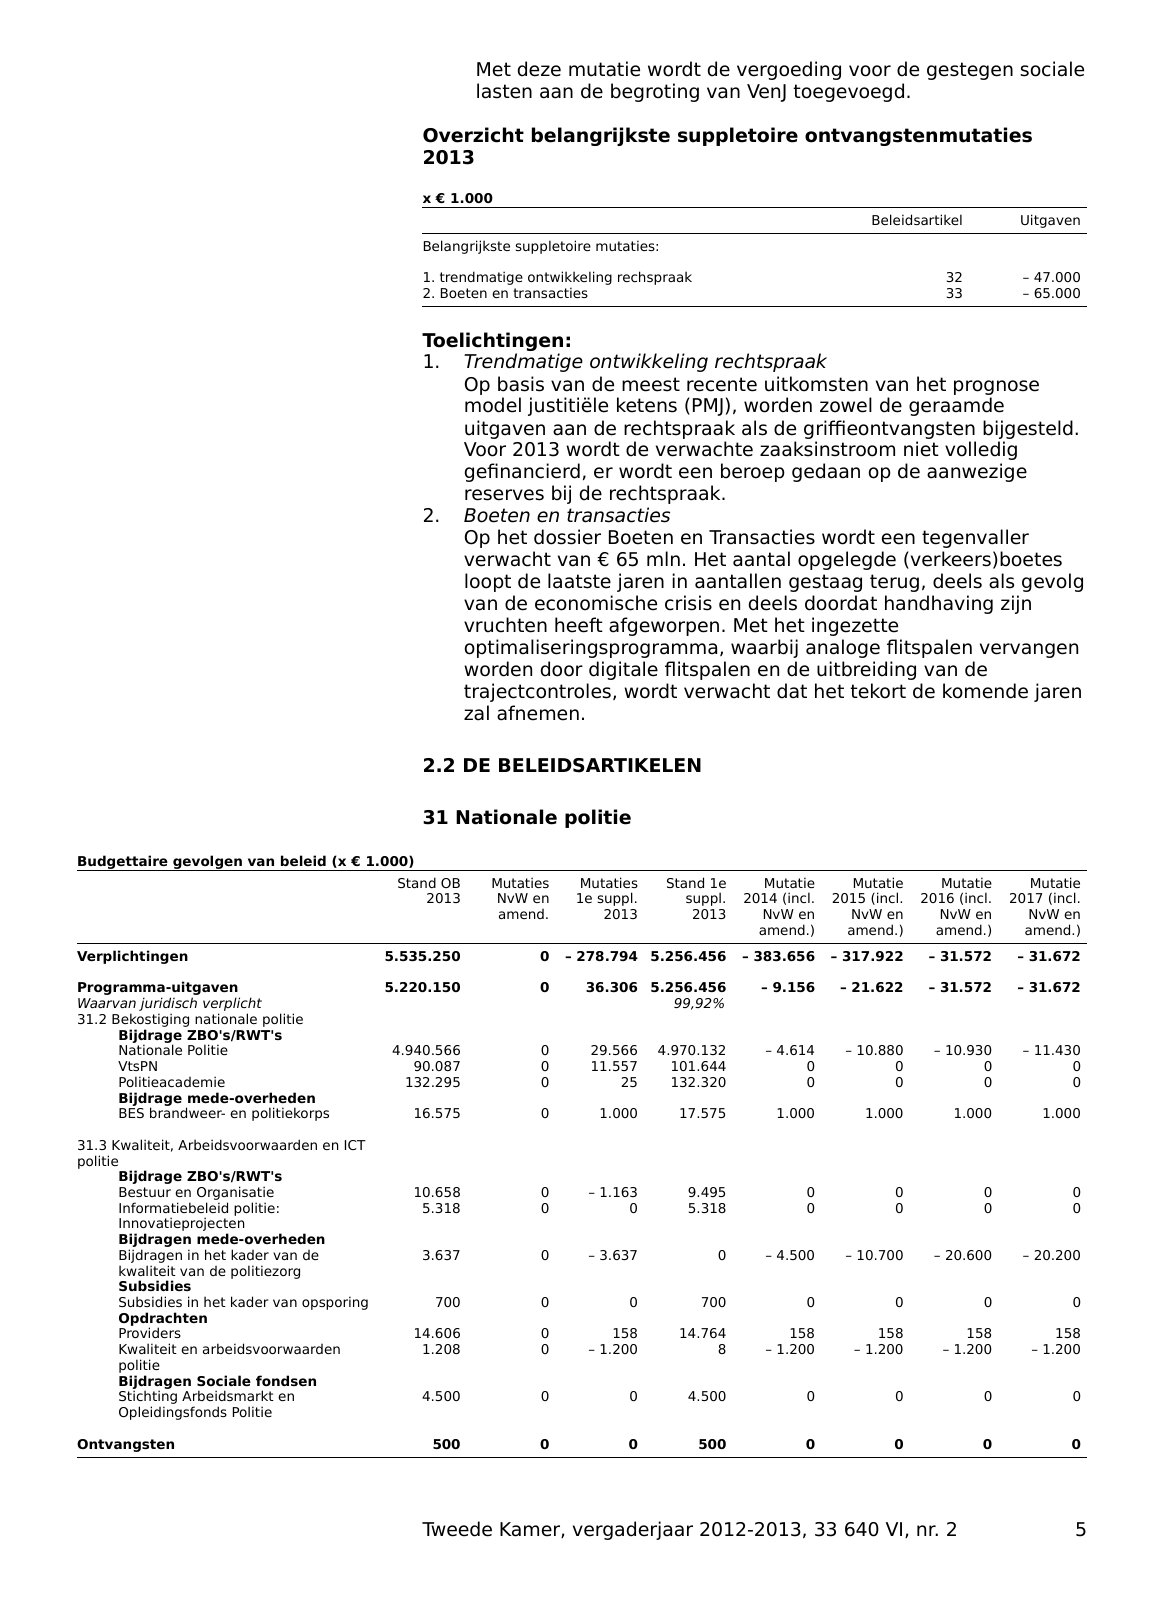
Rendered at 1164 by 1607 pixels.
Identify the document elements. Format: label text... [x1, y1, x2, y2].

table_cell [821, 1374, 909, 1389]
table_cell [909, 1279, 998, 1295]
table_cell [466, 1122, 555, 1138]
table_cell – 31.572 [909, 980, 998, 996]
table_cell 16.575 [378, 1106, 466, 1122]
text Met deze mutatie wordt de vergoeding voor de gestegen sociale lasten aan de begroting van VenJ toegevoegd. [475, 59, 1087, 103]
table_cell 4.970.132 [644, 1043, 732, 1059]
table_cell [112, 1122, 378, 1138]
table_header x € 1.000 [422, 191, 1087, 207]
table_cell [644, 1012, 732, 1027]
table_cell 1.000 [909, 1106, 998, 1122]
table_cell Bijdragen Sociale fondsen [112, 1374, 378, 1389]
table_cell [555, 1311, 644, 1326]
table_cell 0 [909, 1436, 998, 1457]
table_cell [644, 1122, 732, 1138]
table_cell [821, 1421, 909, 1436]
table_cell 4.500 [378, 1389, 466, 1421]
table_cell [909, 1232, 998, 1248]
table_cell [998, 1311, 1087, 1326]
table_cell – 278.794 [555, 944, 644, 964]
table_cell [378, 1090, 466, 1106]
table_cell [998, 1374, 1087, 1389]
table_cell Beleidsartikel [850, 208, 968, 233]
table_cell 0 [555, 1436, 644, 1457]
table_cell 0 [732, 1059, 821, 1075]
table_cell [466, 1279, 555, 1295]
table_cell – 31.672 [998, 980, 1087, 996]
table_cell [732, 996, 821, 1012]
table_cell [378, 1232, 466, 1248]
table_cell Stand 1e suppl. 2013 [644, 871, 732, 943]
table_cell 0 [732, 1075, 821, 1090]
text 1. Trendmatige ontwikkeling rechtspraak [422, 351, 1087, 373]
table_cell [732, 1232, 821, 1248]
table_cell – 1.163 [555, 1185, 644, 1201]
table_cell [821, 1311, 909, 1326]
table_cell Stichting Arbeidsmarkt en Opleidingsfonds Politie [112, 1389, 378, 1421]
table_cell 0 [821, 1059, 909, 1075]
table_cell 0 [466, 1043, 555, 1059]
table_cell 1.000 [998, 1106, 1087, 1122]
table_cell 1.000 [821, 1106, 909, 1122]
table_cell 0 [998, 1059, 1087, 1075]
table_cell 4.500 [644, 1389, 732, 1421]
table_cell [644, 1421, 732, 1436]
table_cell [112, 965, 378, 980]
table_cell – 47.000 [969, 270, 1087, 286]
table_cell [821, 1028, 909, 1043]
table_cell [909, 1090, 998, 1106]
table_cell Stand OB 2013 [378, 871, 466, 943]
table_cell – 383.656 [732, 944, 821, 964]
table_cell 700 [644, 1295, 732, 1311]
subtitle Toelichtingen: [422, 329, 1087, 351]
table_cell 0 [909, 1059, 998, 1075]
table_cell – 20.600 [909, 1248, 998, 1279]
table_cell [77, 1169, 112, 1185]
table_cell [555, 1279, 644, 1295]
text Op basis van de meest recente uitkomsten van het prognose model justitiële ketens (PMJ), worden zowel de geraamde uitgaven aan de rechtspraak als de griffieontvangsten bijgesteld. Voor 2013 wordt de verwachte zaaksinstroom niet volledig gefinancierd, er wordt een beroep gedaan op de aanwezige reserves bij de rechtspraak. [464, 373, 1087, 505]
table_cell – 10.930 [909, 1043, 998, 1059]
table_cell [466, 1138, 555, 1169]
table_cell [909, 1138, 998, 1169]
table_cell 0 [821, 1201, 909, 1232]
table_cell Waarvan juridisch verplicht [77, 996, 378, 1012]
table_cell 0 [821, 1389, 909, 1421]
table_cell [909, 1122, 998, 1138]
table_cell 31.2 Bekostiging nationale politie [77, 1012, 378, 1027]
table_cell [998, 996, 1087, 1012]
table_cell Mutatie 2015 (incl. NvW en amend.) [821, 871, 909, 943]
table_cell – 9.156 [732, 980, 821, 996]
table_cell 0 [732, 1436, 821, 1457]
table_cell [732, 1374, 821, 1389]
table_cell [77, 1028, 112, 1043]
table_cell 5.318 [644, 1201, 732, 1232]
table_cell Mutatie 2014 (incl. NvW en amend.) [732, 871, 821, 943]
table_cell 0 [821, 1436, 909, 1457]
table_cell [998, 1090, 1087, 1106]
table_cell – 1.200 [998, 1342, 1087, 1373]
table_cell Mutaties 1e suppl. 2013 [555, 871, 644, 943]
table_cell 1.208 [378, 1342, 466, 1373]
table_cell [555, 1374, 644, 1389]
table_cell Kwaliteit en arbeidsvoorwaarden politie [112, 1342, 378, 1373]
table_cell [77, 871, 378, 943]
table_cell 1.000 [732, 1106, 821, 1122]
table_cell [644, 1232, 732, 1248]
table_cell 0 [821, 1185, 909, 1201]
table_cell [644, 1279, 732, 1295]
text Op het dossier Boeten en Transacties wordt een tegenvaller verwacht van € 65 mln. Het aantal opgelegde (verkeers)boetes loopt de laatste jaren in aantallen gestaag terug, deels als gevolg van de economische crisis en deels doordat handhaving zijn vruchten heeft afgeworpen. Met het ingezette optimaliseringsprogramma, waarbij analoge flitspalen vervangen worden door digitale flitspalen en de uitbreiding van de trajectcontroles, wordt verwacht dat het tekort de komende jaren zal afnemen. [464, 527, 1087, 725]
table_cell [821, 1090, 909, 1106]
table_cell 0 [555, 1201, 644, 1232]
table_cell [821, 1138, 909, 1169]
table_cell [732, 1028, 821, 1043]
table_cell [555, 1138, 644, 1169]
table_cell [909, 1028, 998, 1043]
table_cell – 1.200 [732, 1342, 821, 1373]
table_header Budgettaire gevolgen van beleid (x € 1.000) [77, 854, 1087, 870]
table_cell [77, 1043, 112, 1059]
table_cell 4.940.566 [378, 1043, 466, 1059]
table_cell [644, 1311, 732, 1326]
table_cell [378, 1279, 466, 1295]
table_cell – 1.200 [555, 1342, 644, 1373]
table_cell [821, 1122, 909, 1138]
table_cell – 31.572 [909, 944, 998, 964]
subtitle Overzicht belangrijkste suppletoire ontvangstenmutaties 2013 [422, 125, 1087, 169]
table_cell [77, 1311, 112, 1326]
table_cell [732, 965, 821, 980]
table_cell [77, 1326, 112, 1342]
table_cell – 10.880 [821, 1043, 909, 1059]
table_cell [77, 1389, 112, 1421]
table_cell [378, 965, 466, 980]
table_cell [644, 1169, 732, 1185]
table_cell 11.557 [555, 1059, 644, 1075]
table_cell 1.000 [555, 1106, 644, 1122]
table_cell 0 [998, 1075, 1087, 1090]
table_cell [998, 1279, 1087, 1295]
table_cell 0 [998, 1295, 1087, 1311]
table_cell [644, 1138, 732, 1169]
table_cell 132.320 [644, 1075, 732, 1090]
table_cell [378, 1138, 466, 1169]
table_cell [466, 1028, 555, 1043]
table_cell [821, 996, 909, 1012]
table_cell 0 [466, 1436, 555, 1457]
table_cell 1. trendmatige ontwikkeling rechspraak [422, 270, 850, 286]
table_cell 500 [644, 1436, 732, 1457]
table_cell Subsidies in het kader van opsporing [112, 1295, 378, 1311]
table_cell [732, 1279, 821, 1295]
table_cell 101.644 [644, 1059, 732, 1075]
table_cell – 1.200 [909, 1342, 998, 1373]
table_cell 158 [998, 1326, 1087, 1342]
table_cell 0 [998, 1201, 1087, 1232]
table_cell – 31.672 [998, 944, 1087, 964]
table_cell [422, 208, 850, 233]
table_cell Politieacademie [112, 1075, 378, 1090]
subtitle 31 Nationale politie [422, 807, 1087, 829]
table_cell 14.606 [378, 1326, 466, 1342]
table_cell [466, 1012, 555, 1027]
table_cell 158 [555, 1326, 644, 1342]
table_cell 0 [998, 1389, 1087, 1421]
table_cell [378, 1374, 466, 1389]
table_cell 99,92% [644, 996, 732, 1012]
table_cell 0 [909, 1075, 998, 1090]
table_cell [732, 1169, 821, 1185]
table_cell Verplichtingen [77, 944, 378, 964]
table_cell [732, 1012, 821, 1027]
table_cell [378, 1311, 466, 1326]
table_cell 17.575 [644, 1106, 732, 1122]
table_cell 0 [909, 1389, 998, 1421]
table_cell 10.658 [378, 1185, 466, 1201]
table_cell [466, 1311, 555, 1326]
table_cell 0 [644, 1248, 732, 1279]
table_cell [998, 1012, 1087, 1027]
table_cell 0 [466, 1106, 555, 1122]
table_cell [422, 254, 850, 270]
table_cell [969, 254, 1087, 270]
table_cell [77, 1295, 112, 1311]
table_cell [732, 1138, 821, 1169]
table_cell – 317.922 [821, 944, 909, 964]
table_cell [77, 1342, 112, 1373]
table_cell 0 [821, 1075, 909, 1090]
table_cell – 20.200 [998, 1248, 1087, 1279]
table_cell Bijdragen in het kader van de kwaliteit van de politiezorg [112, 1248, 378, 1279]
table_cell 700 [378, 1295, 466, 1311]
table_cell [77, 1248, 112, 1279]
table_cell [998, 1122, 1087, 1138]
table_cell [644, 1028, 732, 1043]
table_cell – 4.500 [732, 1248, 821, 1279]
table_cell [821, 1012, 909, 1027]
table_cell Providers [112, 1326, 378, 1342]
table_cell Bijdragen mede-overheden [112, 1232, 378, 1248]
table_cell [378, 1122, 466, 1138]
table_cell VtsPN [112, 1059, 378, 1075]
table_cell [850, 234, 968, 254]
table_cell [850, 254, 968, 270]
table_cell [998, 1028, 1087, 1043]
table_cell [77, 1421, 112, 1436]
table_cell [998, 965, 1087, 980]
table_cell [77, 1122, 112, 1138]
table_cell [77, 1075, 112, 1090]
table_cell [555, 1232, 644, 1248]
table_cell – 21.622 [821, 980, 909, 996]
table_cell [77, 1374, 112, 1389]
table_cell Ontvangsten [77, 1436, 378, 1457]
table_cell [378, 1421, 466, 1436]
table_cell [732, 1421, 821, 1436]
table_cell 29.566 [555, 1043, 644, 1059]
table_cell [77, 1201, 112, 1232]
table_cell – 1.200 [821, 1342, 909, 1373]
table_cell [466, 965, 555, 980]
table_cell 0 [466, 1326, 555, 1342]
table_cell [378, 996, 466, 1012]
table_cell [466, 1169, 555, 1185]
table_cell [555, 1028, 644, 1043]
table_cell 0 [466, 980, 555, 996]
table_cell 0 [466, 1295, 555, 1311]
table_cell [732, 1090, 821, 1106]
table_cell [77, 1279, 112, 1295]
table_cell [555, 1169, 644, 1185]
table_cell [112, 1421, 378, 1436]
table_cell 25 [555, 1075, 644, 1090]
table_cell 0 [466, 944, 555, 964]
table_cell Bijdrage mede-overheden [112, 1090, 378, 1106]
table_cell [555, 1090, 644, 1106]
table_cell [821, 965, 909, 980]
table_cell [77, 1185, 112, 1201]
table_cell – 11.430 [998, 1043, 1087, 1059]
table_cell 5.318 [378, 1201, 466, 1232]
table_cell Bijdrage ZBO's/RWT's [112, 1028, 378, 1043]
table_cell Programma-uitgaven [77, 980, 378, 996]
table_cell [644, 965, 732, 980]
table_cell [969, 234, 1087, 254]
table_cell [466, 1421, 555, 1436]
table_cell – 3.637 [555, 1248, 644, 1279]
table_cell 5.535.250 [378, 944, 466, 964]
table_cell [555, 1421, 644, 1436]
table_cell [77, 965, 112, 980]
table_cell 8 [644, 1342, 732, 1373]
table_cell – 65.000 [969, 286, 1087, 306]
table_cell [909, 1169, 998, 1185]
table_cell 5.256.456 [644, 980, 732, 996]
table_cell [732, 1122, 821, 1138]
table_cell [555, 996, 644, 1012]
table_cell Belangrijkste suppletoire mutaties: [422, 234, 850, 254]
table_cell – 4.614 [732, 1043, 821, 1059]
table_cell 0 [998, 1436, 1087, 1457]
table_cell [77, 1106, 112, 1122]
table_cell Mutaties NvW en amend. [466, 871, 555, 943]
table_cell – 10.700 [821, 1248, 909, 1279]
table_cell Mutatie 2016 (incl. NvW en amend.) [909, 871, 998, 943]
table_cell [644, 1090, 732, 1106]
table_cell 0 [555, 1389, 644, 1421]
text 2. Boeten en transacties [422, 505, 1087, 527]
table_cell 0 [466, 1248, 555, 1279]
table_cell Subsidies [112, 1279, 378, 1295]
table_cell 0 [909, 1201, 998, 1232]
table_cell 33 [850, 286, 968, 306]
table_cell [466, 1374, 555, 1389]
table_cell [466, 1090, 555, 1106]
table_cell 36.306 [555, 980, 644, 996]
table_cell 0 [732, 1295, 821, 1311]
table_cell 0 [466, 1059, 555, 1075]
table_cell 5.220.150 [378, 980, 466, 996]
table_cell 0 [466, 1075, 555, 1090]
table_cell Informatiebeleid politie: Innovatieprojecten [112, 1201, 378, 1232]
table_cell Nationale Politie [112, 1043, 378, 1059]
table_cell 132.295 [378, 1075, 466, 1090]
table_cell [732, 1311, 821, 1326]
table_cell 0 [555, 1295, 644, 1311]
table_cell 500 [378, 1436, 466, 1457]
table_cell [555, 1012, 644, 1027]
subtitle 2.2 DE BELEIDSARTIKELEN [422, 755, 1087, 777]
table_cell 0 [909, 1295, 998, 1311]
table_cell [998, 1232, 1087, 1248]
table_cell Bijdrage ZBO's/RWT's [112, 1169, 378, 1185]
table_cell [466, 996, 555, 1012]
table_cell 0 [998, 1185, 1087, 1201]
table_cell [77, 1059, 112, 1075]
table_cell 90.087 [378, 1059, 466, 1075]
table_cell [909, 1421, 998, 1436]
table_cell [821, 1232, 909, 1248]
table_cell [998, 1169, 1087, 1185]
table_cell 158 [909, 1326, 998, 1342]
table_cell [998, 1421, 1087, 1436]
table_cell [378, 1028, 466, 1043]
table_cell [821, 1279, 909, 1295]
table_cell 158 [821, 1326, 909, 1342]
table_cell 5.256.456 [644, 944, 732, 964]
table_cell 9.495 [644, 1185, 732, 1201]
table_cell 0 [909, 1185, 998, 1201]
table_cell 0 [466, 1342, 555, 1373]
table_cell [909, 996, 998, 1012]
table_cell 0 [732, 1389, 821, 1421]
table_cell [909, 1374, 998, 1389]
table_cell [555, 1122, 644, 1138]
table_cell Uitgaven [969, 208, 1087, 233]
table_cell 31.3 Kwaliteit, Arbeidsvoorwaarden en ICT politie [77, 1138, 378, 1169]
table_cell [909, 1311, 998, 1326]
table_cell 0 [466, 1185, 555, 1201]
table_cell [77, 1232, 112, 1248]
table_cell [77, 1090, 112, 1106]
table_cell [466, 1232, 555, 1248]
table_cell 0 [466, 1201, 555, 1232]
table_cell [998, 1138, 1087, 1169]
table_cell 0 [821, 1295, 909, 1311]
table_cell 0 [466, 1389, 555, 1421]
table_cell 3.637 [378, 1248, 466, 1279]
table_cell Mutatie 2017 (incl. NvW en amend.) [998, 871, 1087, 943]
table_cell [555, 965, 644, 980]
table_cell [378, 1169, 466, 1185]
table_cell 32 [850, 270, 968, 286]
table_cell [909, 965, 998, 980]
table_cell [909, 1012, 998, 1027]
table_cell 2. Boeten en transacties [422, 286, 850, 306]
table_cell BES brandweer- en politiekorps [112, 1106, 378, 1122]
table_cell [378, 1012, 466, 1027]
table_cell 0 [732, 1201, 821, 1232]
table_cell [644, 1374, 732, 1389]
table_cell 0 [732, 1185, 821, 1201]
table_cell 14.764 [644, 1326, 732, 1342]
table_cell [821, 1169, 909, 1185]
table_cell 158 [732, 1326, 821, 1342]
table_cell Bestuur en Organisatie [112, 1185, 378, 1201]
table_cell Opdrachten [112, 1311, 378, 1326]
